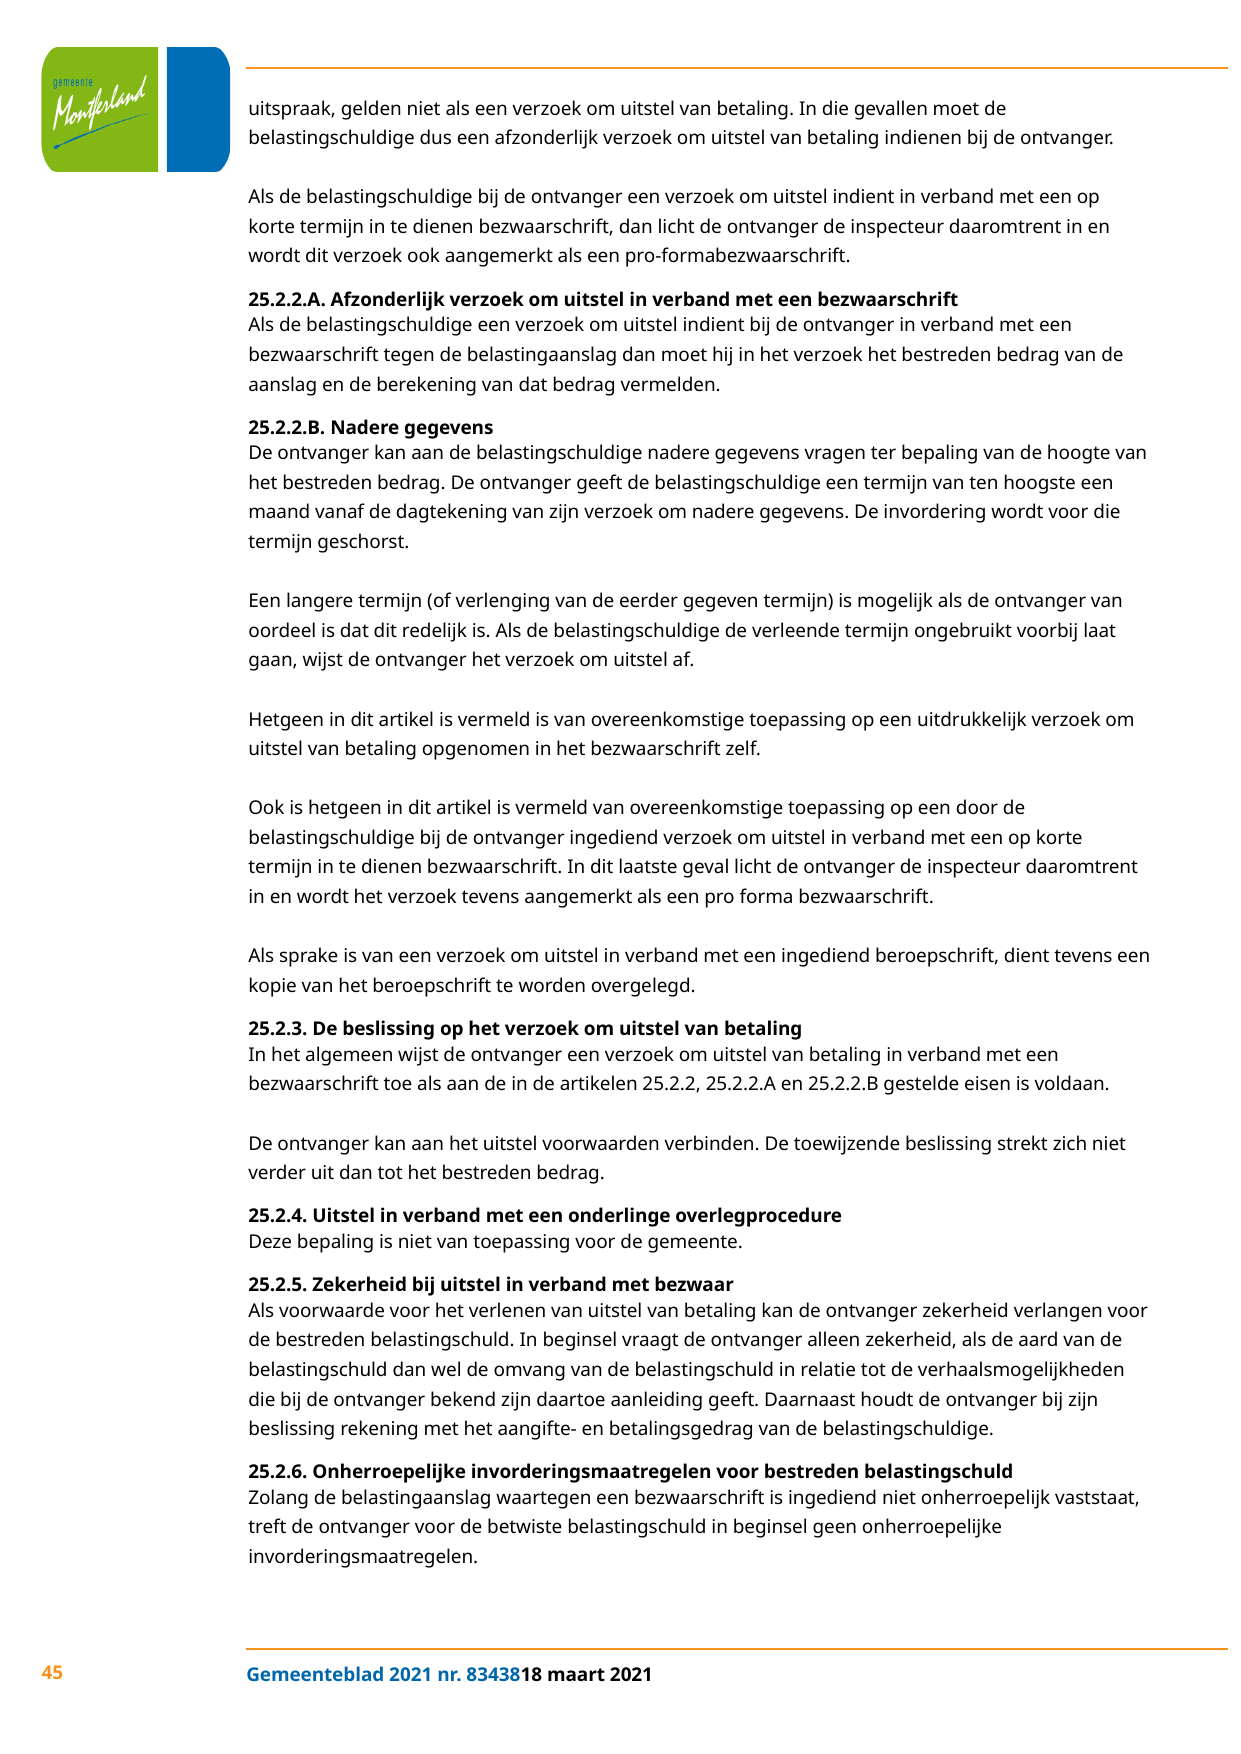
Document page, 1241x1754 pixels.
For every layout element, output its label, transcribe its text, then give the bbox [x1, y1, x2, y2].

text 25.2.4. Uitstel in verband met een onderlinge overlegprocedure [248, 1202, 1152, 1228]
text Als de belastingschuldige een verzoek om uitstel indient bij de ontvanger in verband met een bezwaarschrift tegen de belastingaanslag dan moet hij in het verzoek het bestreden bedrag van de aanslag en de berekening van dat bedrag vermelden. [248, 312, 1152, 396]
text Als voorwaarde voor het verlenen van uitstel van betaling kan de ontvanger zekerheid verlangen voor de bestreden belastingschuld. In beginsel vraagt de ontvanger alleen zekerheid, als de aard van de belastingschuld dan wel de omvang van de belastingschuld in relatie tot de verhaalsmogelijkheden die bij de ontvanger bekend zijn daartoe aanleiding geeft. Daarnaast houdt de ontvanger bij zijn beslissing rekening met het aangifte- en betalingsgedrag van de belastingschuldige. [248, 1297, 1152, 1441]
text Ook is hetgeen in dit artikel is vermeld van overeenkomstige toepassing op een door de belastingschuldige bij de ontvanger ingediend verzoek om uitstel in verband met een op korte termijn in te dienen bezwaarschrift. In dit laatste geval licht de ontvanger de inspecteur daaromtrent in en wordt het verzoek tevens aangemerkt als een pro forma bezwaarschrift. [248, 794, 1152, 909]
text De ontvanger kan aan het uitstel voorwaarden verbinden. De toewijzende beslissing strekt zich niet verder uit dan tot het bestreden bedrag. [248, 1130, 1152, 1185]
text In het algemeen wijst de ontvanger een verzoek om uitstel van betaling in verband met een bezwaarschrift toe als aan de in de artikelen 25.2.2, 25.2.2.A en 25.2.2.B gestelde eisen is voldaan. [248, 1041, 1152, 1096]
text Zolang de belastingaanslag waartegen een bezwaarschrift is ingediend niet onherroepelijk vaststaat, treft de ontvanger voor de betwiste belastingschuld in beginsel geen onherroepelijke invorderingsmaatregelen. [248, 1484, 1152, 1569]
text Hetgeen in dit artikel is vermeld is van overeenkomstige toepassing op een uitdrukkelijk verzoek om uitstel van betaling opgenomen in het bezwaarschrift zelf. [248, 706, 1152, 761]
text 25.2.2.A. Afzonderlijk verzoek om uitstel in verband met een bezwaarschrift [248, 286, 1152, 312]
text Als sprake is van een verzoek om uitstel in verband met een ingediend beroepschrift, dient tevens een kopie van het beroepschrift te worden overgelegd. [248, 942, 1152, 998]
text uitspraak, gelden niet als een verzoek om uitstel van betaling. In die gevallen moet de belastingschuldige dus een afzonderlijk verzoek om uitstel van betaling indienen bij de ontvanger. [248, 95, 1152, 150]
text Als de belastingschuldige bij de ontvanger een verzoek om uitstel indient in verband met een op korte termijn in te dienen bezwaarschrift, dan licht de ontvanger de inspecteur daaromtrent in en wordt dit verzoek ook aangemerkt als een pro-formabezwaarschrift. [248, 183, 1152, 268]
text De ontvanger kan aan de belastingschuldige nadere gegevens vragen ter bepaling van de hoogte van het bestreden bedrag. De ontvanger geeft de belastingschuldige een termijn van ten hoogste een maand vanaf de dagtekening van zijn verzoek om nadere gegevens. De invordering wordt voor die termijn geschorst. [248, 439, 1152, 554]
text Deze bepaling is niet van toepassing voor de gemeente. [248, 1228, 1152, 1254]
text 25.2.2.B. Nadere gegevens [248, 414, 1152, 439]
text 25.2.3. De beslissing op het verzoek om uitstel van betaling [248, 1015, 1152, 1041]
picture [41, 47, 231, 172]
text Een langere termijn (of verlenging van de eerder gegeven termijn) is mogelijk als de ontvanger van oordeel is dat dit redelijk is. Als de belastingschuldige de verleende termijn ongebruikt voorbij laat gaan, wijst de ontvanger het verzoek om uitstel af. [248, 587, 1152, 672]
text 25.2.5. Zekerheid bij uitstel in verband met bezwaar [248, 1271, 1152, 1297]
text 25.2.6. Onherroepelijke invorderingsmaatregelen voor bestreden belastingschuld [248, 1458, 1152, 1484]
